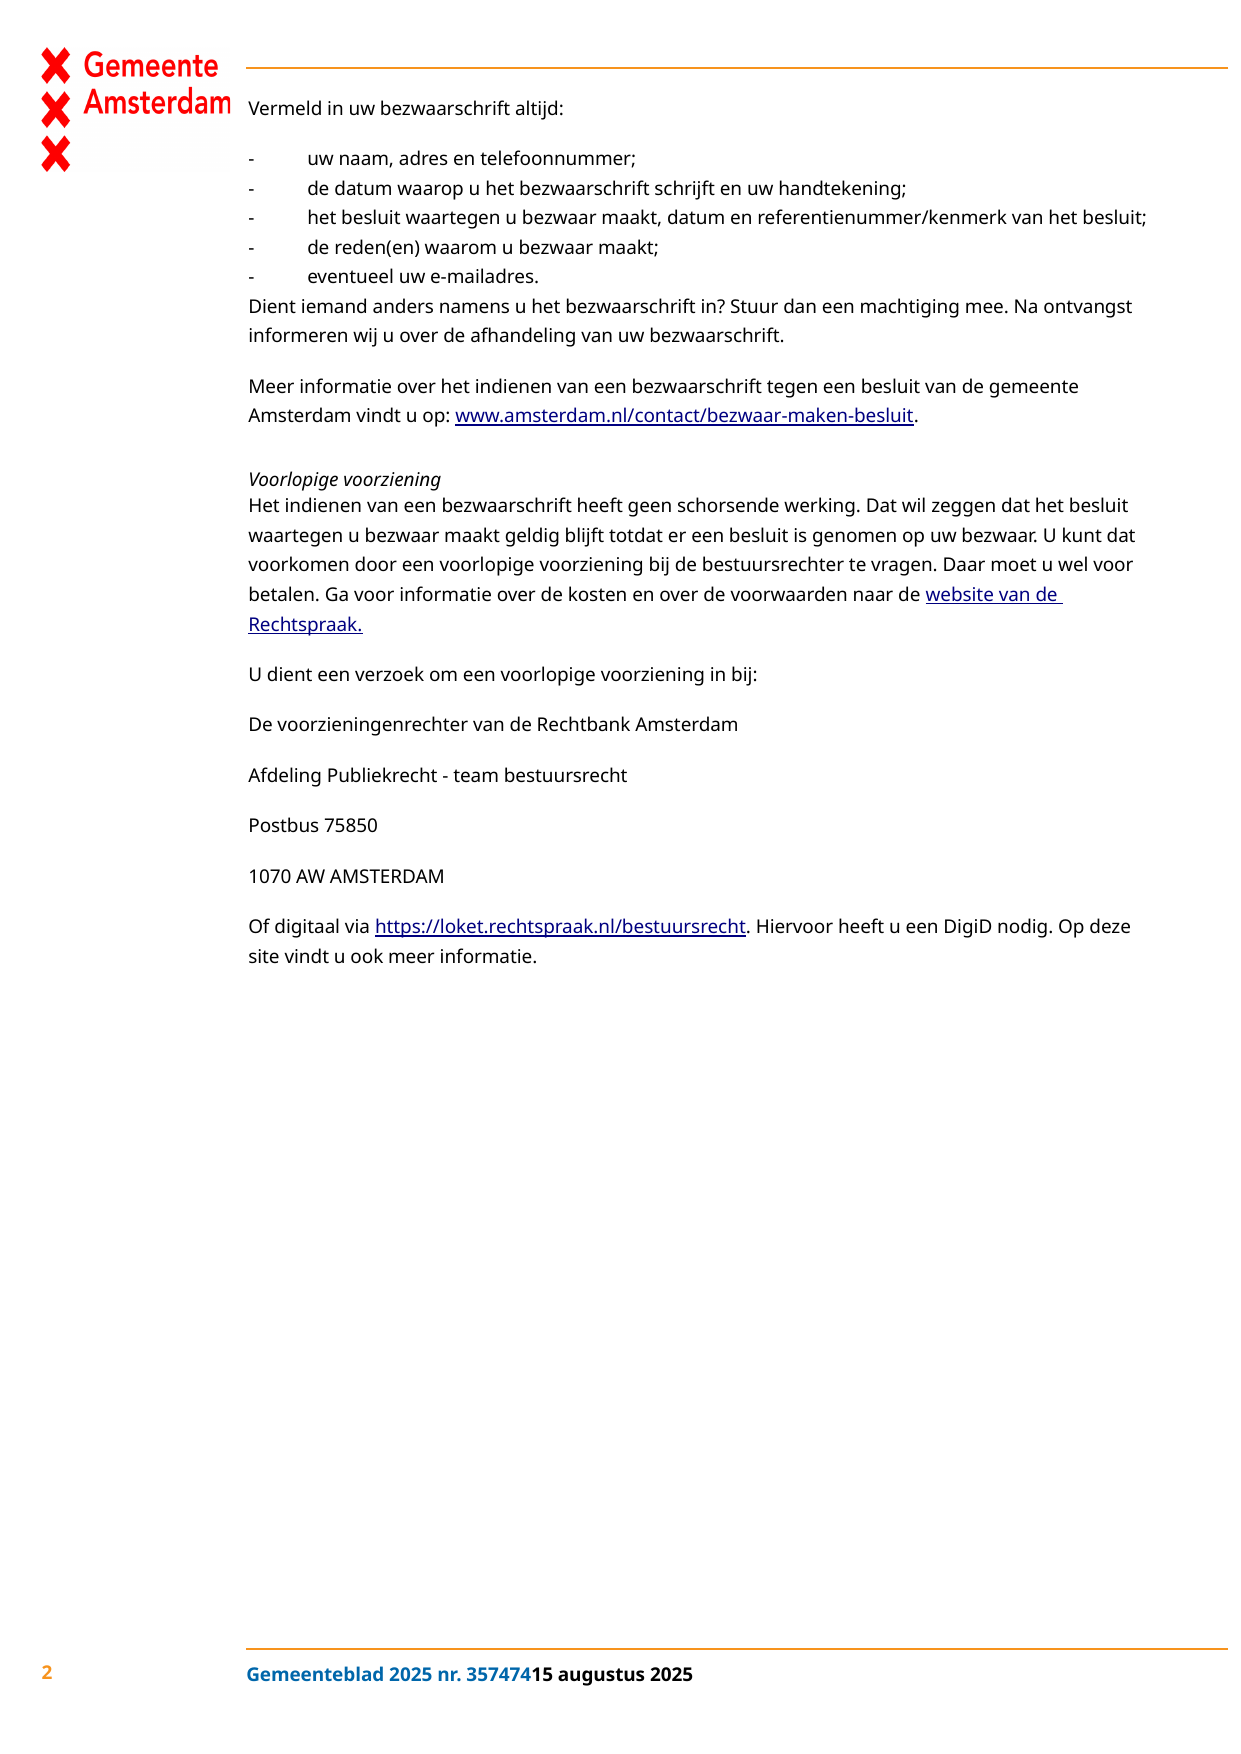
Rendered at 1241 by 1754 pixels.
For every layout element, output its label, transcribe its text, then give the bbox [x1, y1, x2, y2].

text U dient een verzoek om een voorlopige voorziening in bij: [248, 661, 1152, 687]
text Of digitaal via https://loket.rechtspraak.nl/bestuursrecht. Hiervoor heeft u een DigiD nodig. Op deze site vindt u ook meer informatie. [248, 913, 1152, 968]
text Meer informatie over het indienen van een bezwaarschrift tegen een besluit van de gemeente Amsterdam vindt u op: www.amsterdam.nl/contact/bezwaar-maken-besluit. [248, 373, 1152, 428]
text Voorlopige voorziening [248, 467, 1152, 492]
list de reden(en) waarom u bezwaar maakt; [248, 234, 1152, 260]
text De voorzieningenrechter van de Rechtbank Amsterdam [248, 712, 1152, 737]
text Postbus 75850 [248, 812, 1152, 838]
list eventueel uw e-mailadres. [248, 263, 1152, 289]
picture [41, 47, 231, 172]
list het besluit waartegen u bezwaar maakt, datum en referentienummer/kenmerk van het besluit; [248, 204, 1152, 230]
text Afdeling Publiekrecht - team bestuursrecht [248, 762, 1152, 788]
text 1070 AW AMSTERDAM [248, 863, 1152, 888]
list de datum waarop u het bezwaarschrift schrijft en uw handtekening; [248, 175, 1152, 201]
text Vermeld in uw bezwaarschrift altijd: [248, 95, 1152, 121]
text Het indienen van een bezwaarschrift heeft geen schorsende werking. Dat wil zeggen dat het besluit waartegen u bezwaar maakt geldig blijft totdat er een besluit is genomen op uw bezwaar. U kunt dat voorkomen door een voorlopige voorziening bij de bestuursrechter te vragen. Daar moet u wel voor betalen. Ga voor informatie over de kosten en over de voorwaarden naar de website van de Rechtspraak. [248, 492, 1152, 636]
text Dient iemand anders namens u het bezwaarschrift in? Stuur dan een machtiging mee. Na ontvangst informeren wij u over de afhandeling van uw bezwaarschrift. [248, 293, 1152, 348]
list uw naam, adres en telefoonnummer; [248, 145, 1152, 171]
